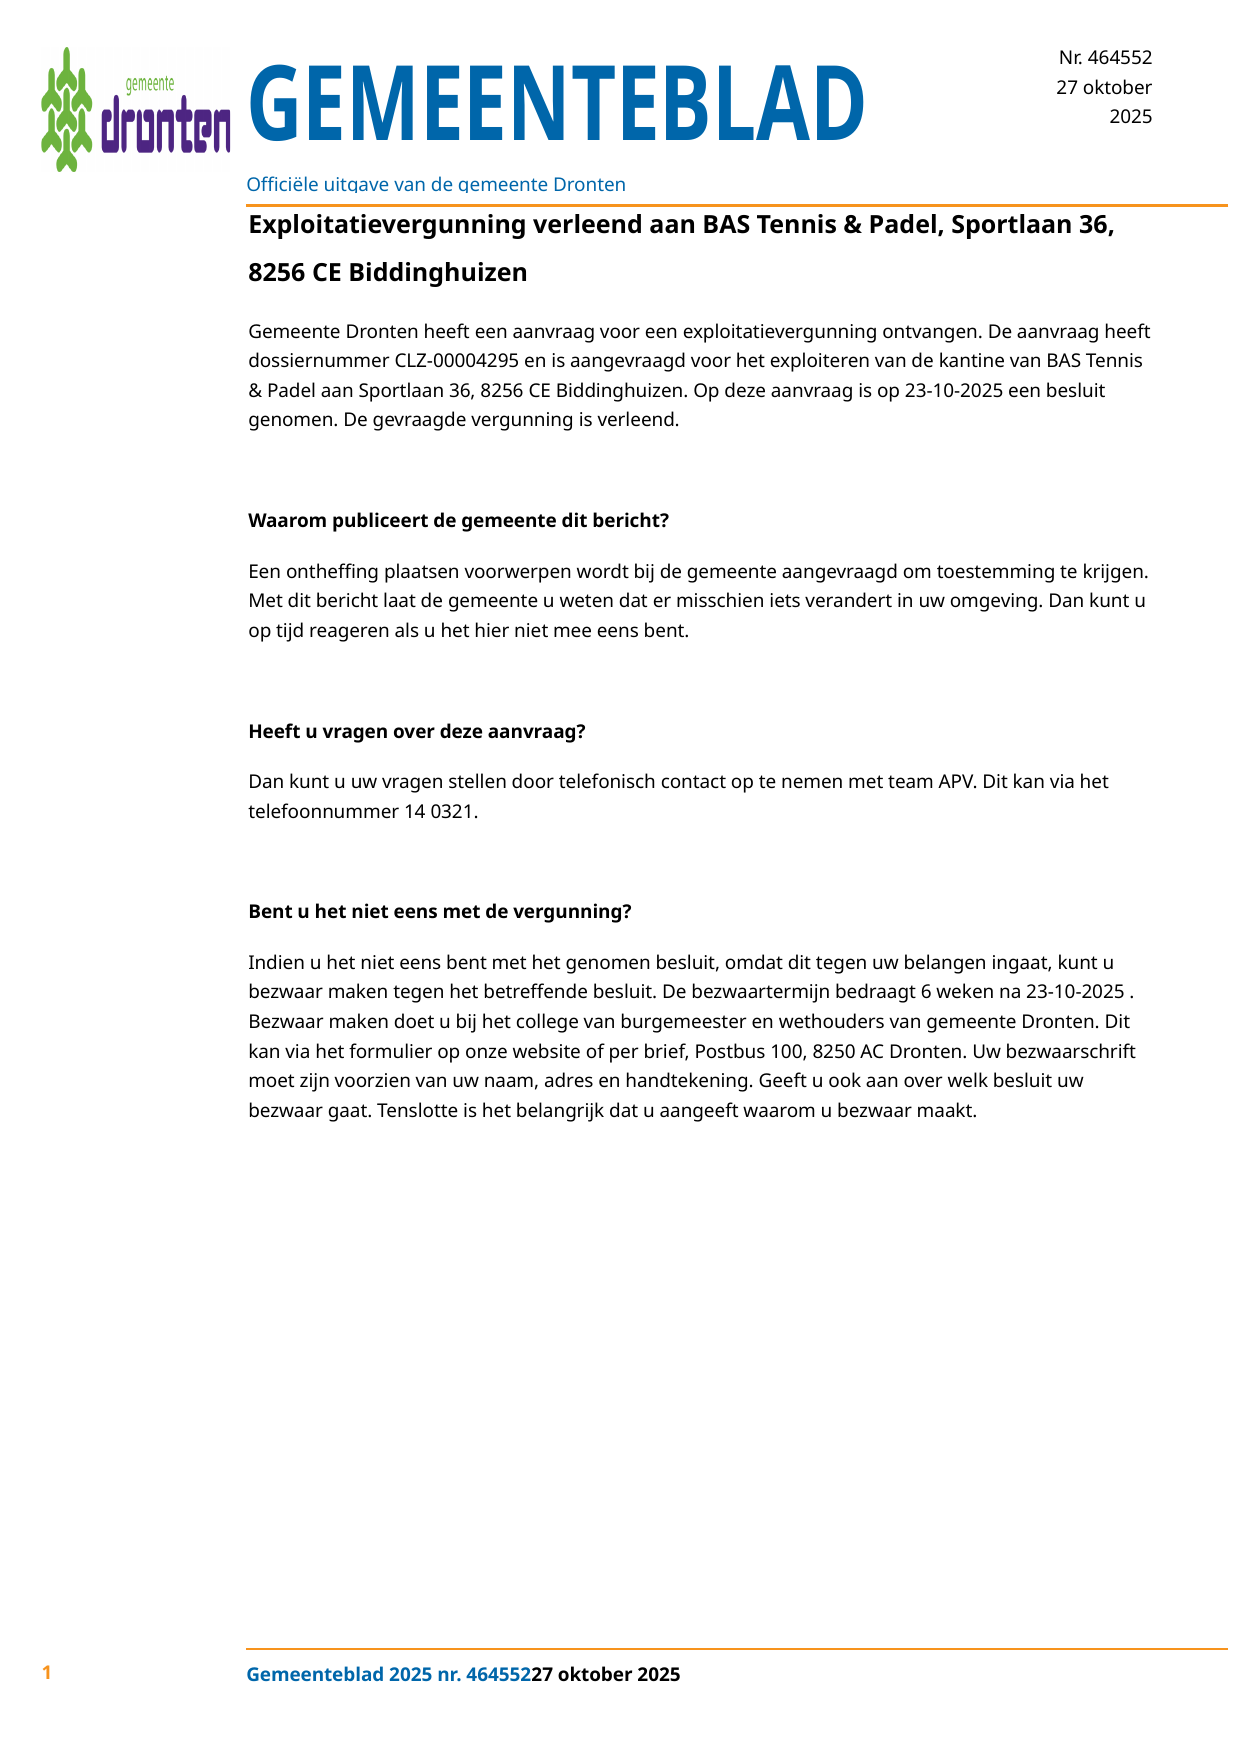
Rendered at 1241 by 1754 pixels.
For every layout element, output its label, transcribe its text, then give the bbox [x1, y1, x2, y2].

text Exploitatievergunning verleend aan BAS Tennis & Padel, Sportlaan 36, 8256 CE Biddinghuizen [248, 207, 1152, 288]
text Bent u het niet eens met de vergunning? [248, 899, 1152, 924]
text Heeft u vragen over deze aanvraag? [248, 718, 1152, 744]
text Waarom publiceert de gemeente dit bericht? [248, 507, 1152, 533]
text Gemeente Dronten heeft een aanvraag voor een exploitatievergunning ontvangen. De aanvraag heeft dossiernummer CLZ-00004295 en is aangevraagd voor het exploiteren van de kantine van BAS Tennis & Padel aan Sportlaan 36, 8256 CE Biddinghuizen. Op deze aanvraag is op 23-10-2025 een besluit genomen. De gevraagde vergunning is verleend. [248, 318, 1152, 432]
text Dan kunt u uw vragen stellen door telefonisch contact op te nemen met team APV. Dit kan via het telefoonnummer 14 0321. [248, 768, 1152, 824]
text Indien u het niet eens bent met het genomen besluit, omdat dit tegen uw belangen ingaat, kunt u bezwaar maken tegen het betreffende besluit. De bezwaartermijn bedraagt 6 weken na 23-10-2025 . Bezwaar maken doet u bij het college van burgemeester en wethouders van gemeente Dronten. Dit kan via het formulier op onze website of per brief, Postbus 100, 8250 AC Dronten. Uw bezwaarschrift moet zijn voorzien van uw naam, adres en handtekening. Geeft u ook aan over welk besluit uw bezwaar gaat. Tenslotte is het belangrijk dat u aangeeft waarom u bezwaar maakt. [248, 949, 1152, 1123]
text Een ontheffing plaatsen voorwerpen wordt bij de gemeente aangevraagd om toestemming te krijgen. Met dit bericht laat de gemeente u weten dat er misschien iets verandert in uw omgeving. Dan kunt u op tijd reageren als u het hier niet mee eens bent. [248, 558, 1152, 643]
picture [41, 47, 231, 172]
